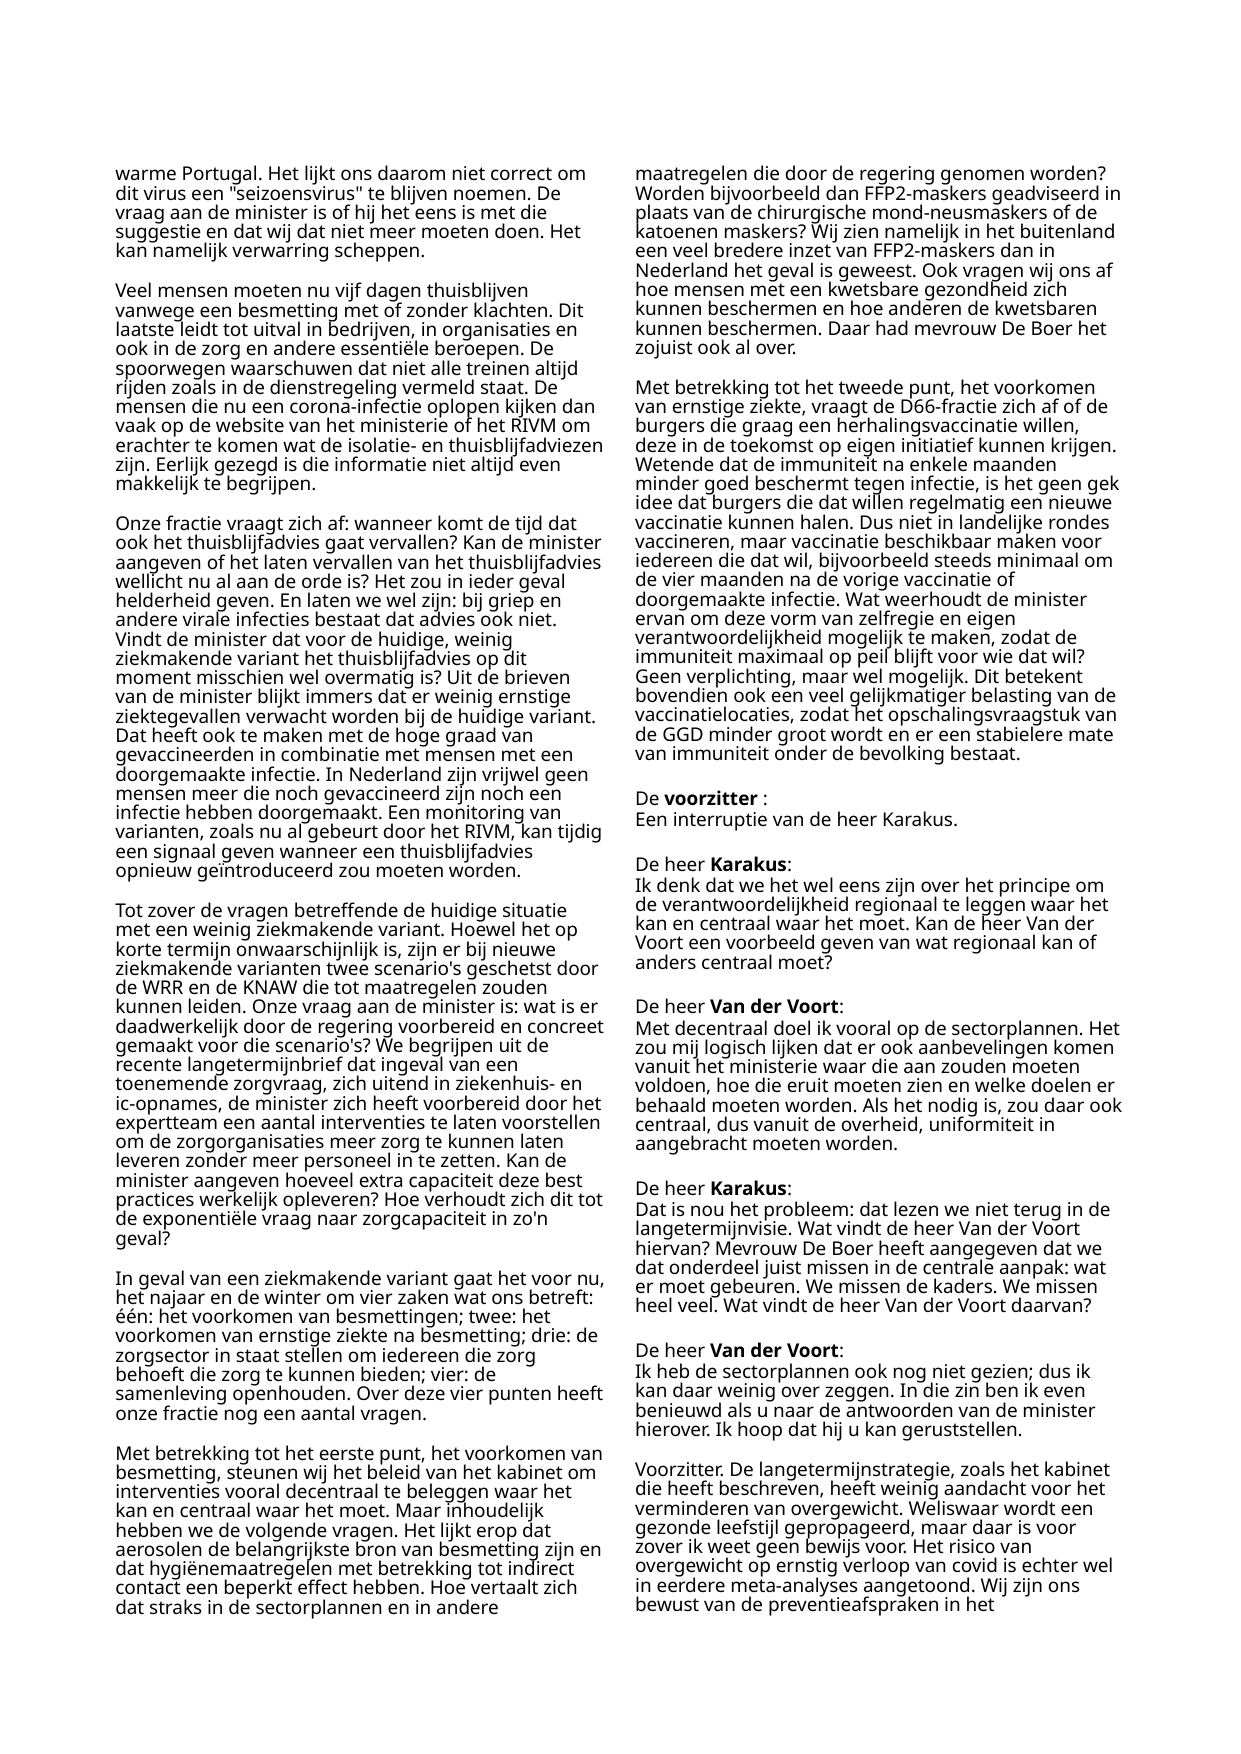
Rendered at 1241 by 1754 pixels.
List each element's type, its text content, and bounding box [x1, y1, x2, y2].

text maatregelen die door de regering genomen worden? Worden bijvoorbeeld dan FFP2-maskers geadviseerd in plaats van de chirurgische mond-neusmaskers of de katoenen maskers? Wij zien namelijk in het buitenland een veel bredere inzet van FFP2-maskers dan in Nederland het geval is geweest. Ook vragen wij ons af hoe mensen met een kwetsbare gezondheid zich kunnen beschermen en hoe anderen de kwetsbaren kunnen beschermen. Daar had mevrouw De Boer het zojuist ook al over. [635, 165, 1125, 358]
text Met decentraal doel ik vooral op de sectorplannen. Het zou mij logisch lijken dat er ook aanbevelingen komen vanuit het ministerie waar die aan zouden moeten voldoen, hoe die eruit moeten zien en welke doelen er behaald moeten worden. Als het nodig is, zou daar ook centraal, dus vanuit de overheid, uniformiteit in aangebracht moeten worden. [635, 1019, 1125, 1154]
text De heer Van der Voort: [635, 994, 1125, 1019]
text Met betrekking tot het tweede punt, het voorkomen van ernstige ziekte, vraagt de D66-fractie zich af of de burgers die graag een herhalingsvaccinatie willen, deze in de toekomst op eigen initiatief kunnen krijgen. Wetende dat de immuniteit na enkele maanden minder goed beschermt tegen infectie, is het geen gek idee dat burgers die dat willen regelmatig een nieuwe vaccinatie kunnen halen. Dus niet in landelijke rondes vaccineren, maar vaccinatie beschikbaar maken voor iedereen die dat wil, bijvoorbeeld steeds minimaal om de vier maanden na de vorige vaccinatie of doorgemaakte infectie. Wat weerhoudt de minister ervan om deze vorm van zelfregie en eigen verantwoordelijkheid mogelijk te maken, zodat de immuniteit maximaal op peil blijft voor wie dat wil? Geen verplichting, maar wel mogelijk. Dit betekent bovendien ook een veel gelijkmatiger belasting van de vaccinatielocaties, zodat het opschalingsvraagstuk van de GGD minder groot wordt en er een stabielere mate van immuniteit onder de bevolking bestaat. [635, 379, 1125, 764]
text In geval van een ziekmakende variant gaat het voor nu, het najaar en de winter om vier zaken wat ons betreft: één: het voorkomen van besmettingen; twee: het voorkomen van ernstige ziekte na besmetting; drie: de zorgsector in staat stellen om iedereen die zorg behoeft die zorg te kunnen bieden; vier: de samenleving openhouden. Over deze vier punten heeft onze fractie nog een aantal vragen. [115, 1269, 605, 1424]
text Tot zover de vragen betreffende de huidige situatie met een weinig ziekmakende variant. Hoewel het op korte termijn onwaarschijnlijk is, zijn er bij nieuwe ziekmakende varianten twee scenario's geschetst door de WRR en de KNAW die tot maatregelen zouden kunnen leiden. Onze vraag aan de minister is: wat is er daadwerkelijk door de regering voorbereid en concreet gemaakt voor die scenario's? We begrijpen uit de recente langetermijnbrief dat ingeval van een toenemende zorgvraag, zich uitend in ziekenhuis- en ic-opnames, de minister zich heeft voorbereid door het expertteam een aantal interventies te laten voorstellen om de zorgorganisaties meer zorg te kunnen laten leveren zonder meer personeel in te zetten. Kan de minister aangeven hoeveel extra capaciteit deze best practices werkelijk opleveren? Hoe verhoudt zich dit tot de exponentiële vraag naar zorgcapaciteit in zo'n geval? [115, 902, 605, 1249]
text warme Portugal. Het lijkt ons daarom niet correct om dit virus een "seizoensvirus" te blijven noemen. De vraag aan de minister is of hij het eens is met die suggestie en dat wij dat niet meer moeten doen. Het kan namelijk verwarring scheppen. [115, 165, 605, 262]
text De heer Karakus: [635, 1175, 1125, 1201]
text Een interruptie van de heer Karakus. [635, 811, 1125, 830]
text De voorzitter : [635, 785, 1125, 811]
text Ik heb de sectorplannen ook nog niet gezien; dus ik kan daar weinig over zeggen. In die zin ben ik even benieuwd als u naar de antwoorden van de minister hierover. Ik hoop dat hij u kan geruststellen. [635, 1363, 1125, 1440]
text Voorzitter. De langetermijnstrategie, zoals het kabinet die heeft beschreven, heeft weinig aandacht voor het verminderen van overgewicht. Weliswaar wordt een gezonde leefstijl gepropageerd, maar daar is voor zover ik weet geen bewijs voor. Het risico van overgewicht op ernstig verloop van covid is echter wel in eerdere meta-analyses aangetoond. Wij zijn ons bewust van de preventieafspraken in het [635, 1461, 1125, 1615]
text De heer Karakus: [635, 851, 1125, 877]
text Onze fractie vraagt zich af: wanneer komt de tijd dat ook het thuisblijfadvies gaat vervallen? Kan de minister aangeven of het laten vervallen van het thuisblijfadvies wellicht nu al aan de orde is? Het zou in ieder geval helderheid geven. En laten we wel zijn: bij griep en andere virale infecties bestaat dat advies ook niet. Vindt de minister dat voor de huidige, weinig ziekmakende variant het thuisblijfadvies op dit moment misschien wel overmatig is? Uit de brieven van de minister blijkt immers dat er weinig ernstige ziektegevallen verwacht worden bij de huidige variant. Dat heeft ook te maken met de hoge graad van gevaccineerden in combinatie met mensen met een doorgemaakte infectie. In Nederland zijn vrijwel geen mensen meer die noch gevaccineerd zijn noch een infectie hebben doorgemaakt. Een monitoring van varianten, zoals nu al gebeurt door het RIVM, kan tijdig een signaal geven wanneer een thuisblijfadvies opnieuw geïntroduceerd zou moeten worden. [115, 515, 605, 881]
text Veel mensen moeten nu vijf dagen thuisblijven vanwege een besmetting met of zonder klachten. Dit laatste leidt tot uitval in bedrijven, in organisaties en ook in de zorg en andere essentiële beroepen. De spoorwegen waarschuwen dat niet alle treinen altijd rijden zoals in de dienstregeling vermeld staat. De mensen die nu een corona-infectie oplopen kijken dan vaak op de website van het ministerie of het RIVM om erachter te komen wat de isolatie- en thuisblijfadviezen zijn. Eerlijk gezegd is die informatie niet altijd even makkelijk te begrijpen. [115, 282, 605, 494]
text Met betrekking tot het eerste punt, het voorkomen van besmetting, steunen wij het beleid van het kabinet om interventies vooral decentraal te beleggen waar het kan en centraal waar het moet. Maar inhoudelijk hebben we de volgende vragen. Het lijkt erop dat aerosolen de belangrijkste bron van besmetting zijn en dat hygiënemaatregelen met betrekking tot indirect contact een beperkt effect hebben. Hoe vertaalt zich dat straks in de sectorplannen en in andere [115, 1444, 605, 1618]
text Dat is nou het probleem: dat lezen we niet terug in de langetermijnvisie. Wat vindt de heer Van der Voort hiervan? Mevrouw De Boer heeft aangegeven dat we dat onderdeel juist missen in de centrale aanpak: wat er moet gebeuren. We missen de kaders. We missen heel veel. Wat vindt de heer Van der Voort daarvan? [635, 1201, 1125, 1317]
text Ik denk dat we het wel eens zijn over het principe om de verantwoordelijkheid regionaal te leggen waar het kan en centraal waar het moet. Kan de heer Van der Voort een voorbeeld geven van wat regionaal kan of anders centraal moet? [635, 877, 1125, 973]
text De heer Van der Voort: [635, 1337, 1125, 1363]
